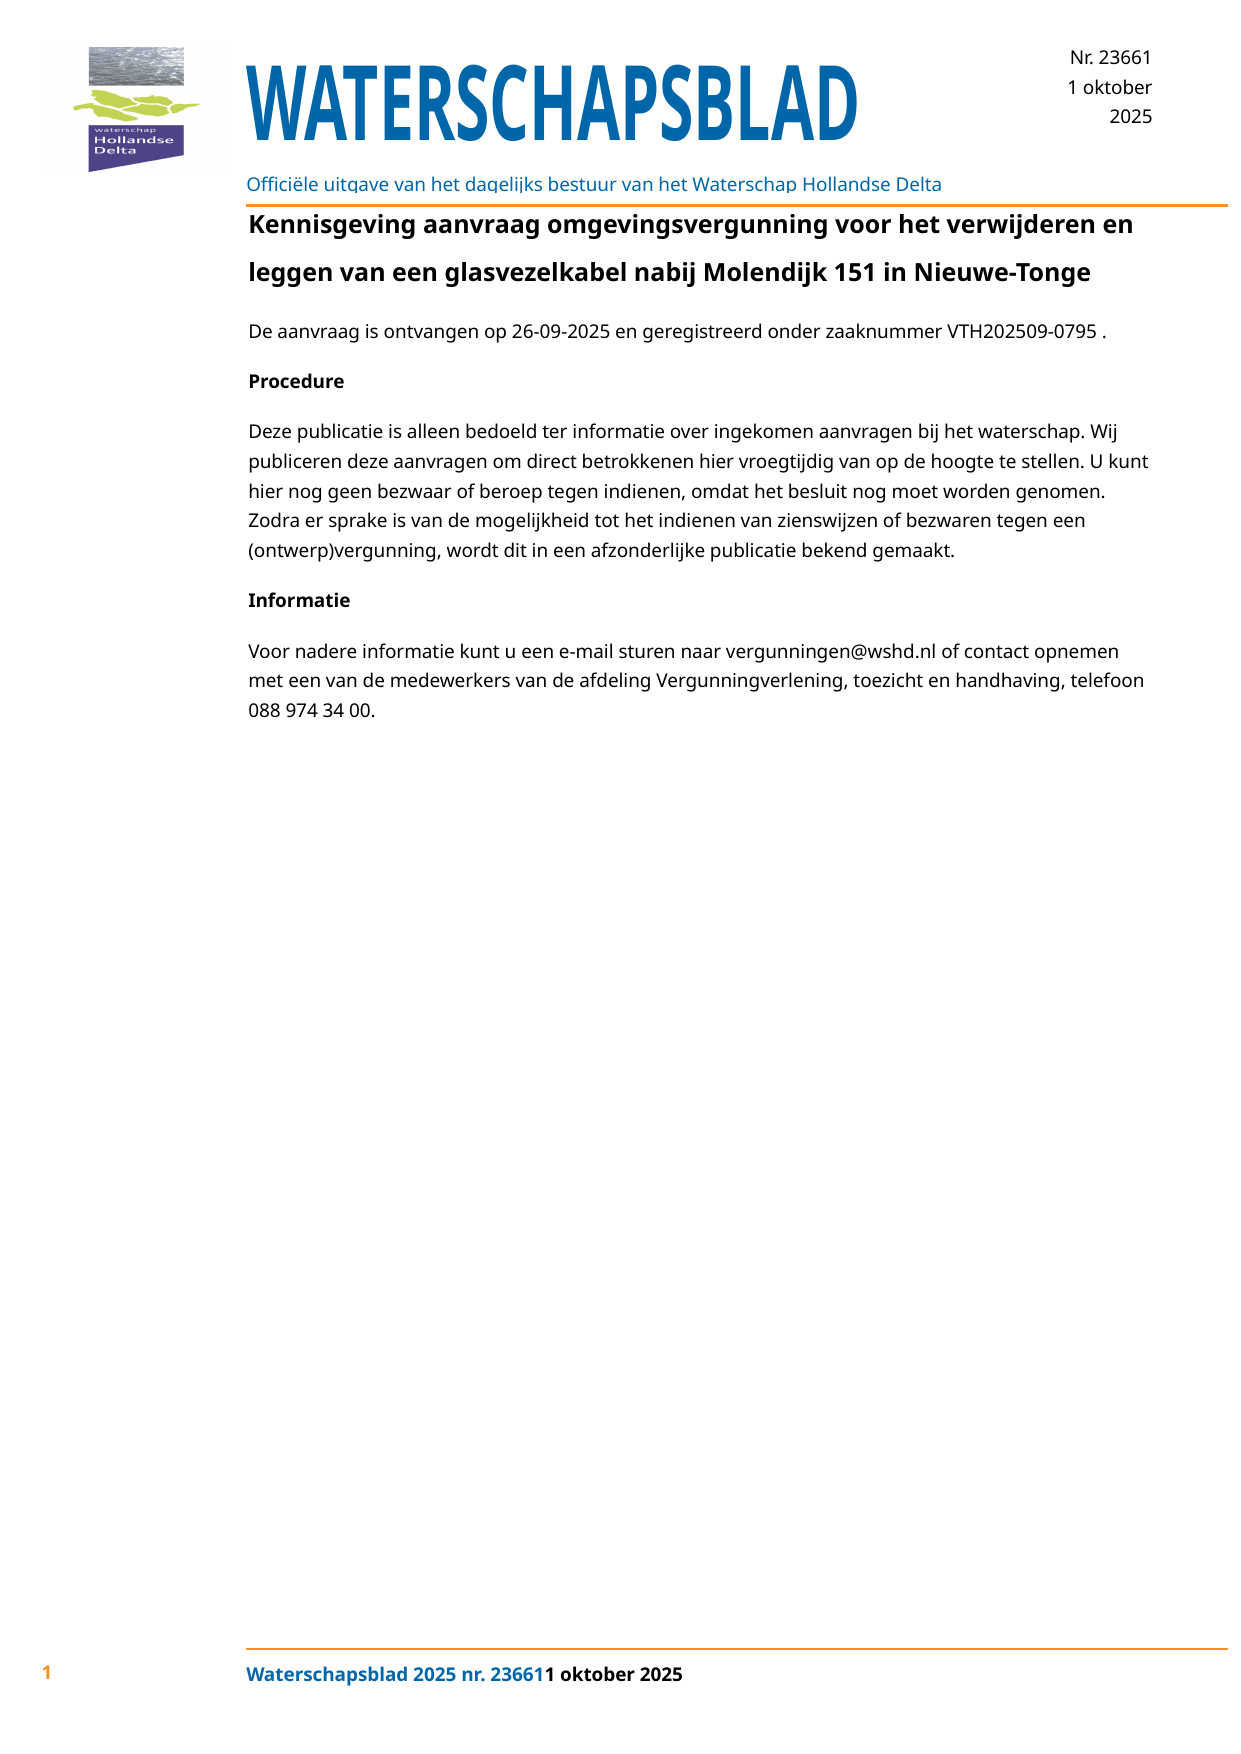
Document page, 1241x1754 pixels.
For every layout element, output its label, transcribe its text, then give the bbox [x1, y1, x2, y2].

text Informatie [248, 587, 1152, 613]
text Kennisgeving aanvraag omgevingsvergunning voor het verwijderen en leggen van een glasvezelkabel nabij Molendijk 151 in Nieuwe-Tonge [248, 207, 1152, 288]
text Procedure [248, 368, 1152, 394]
text Voor nadere informatie kunt u een e-mail sturen naar vergunningen@wshd.nl of contact opnemen met een van de medewerkers van de afdeling Vergunningverlening, toezicht en handhaving, telefoon 088 974 34 00. [248, 638, 1152, 723]
text De aanvraag is ontvangen op 26-09-2025 en geregistreerd onder zaaknummer VTH202509-0795 . [248, 318, 1152, 344]
picture [41, 47, 231, 172]
text Deze publicatie is alleen bedoeld ter informatie over ingekomen aanvragen bij het waterschap. Wij publiceren deze aanvragen om direct betrokkenen hier vroegtijdig van op de hoogte te stellen. U kunt hier nog geen bezwaar of beroep tegen indienen, omdat het besluit nog moet worden genomen. Zodra er sprake is van de mogelijkheid tot het indienen van zienswijzen of bezwaren tegen een (ontwerp)vergunning, wordt dit in een afzonderlijke publicatie bekend gemaakt. [248, 419, 1152, 563]
